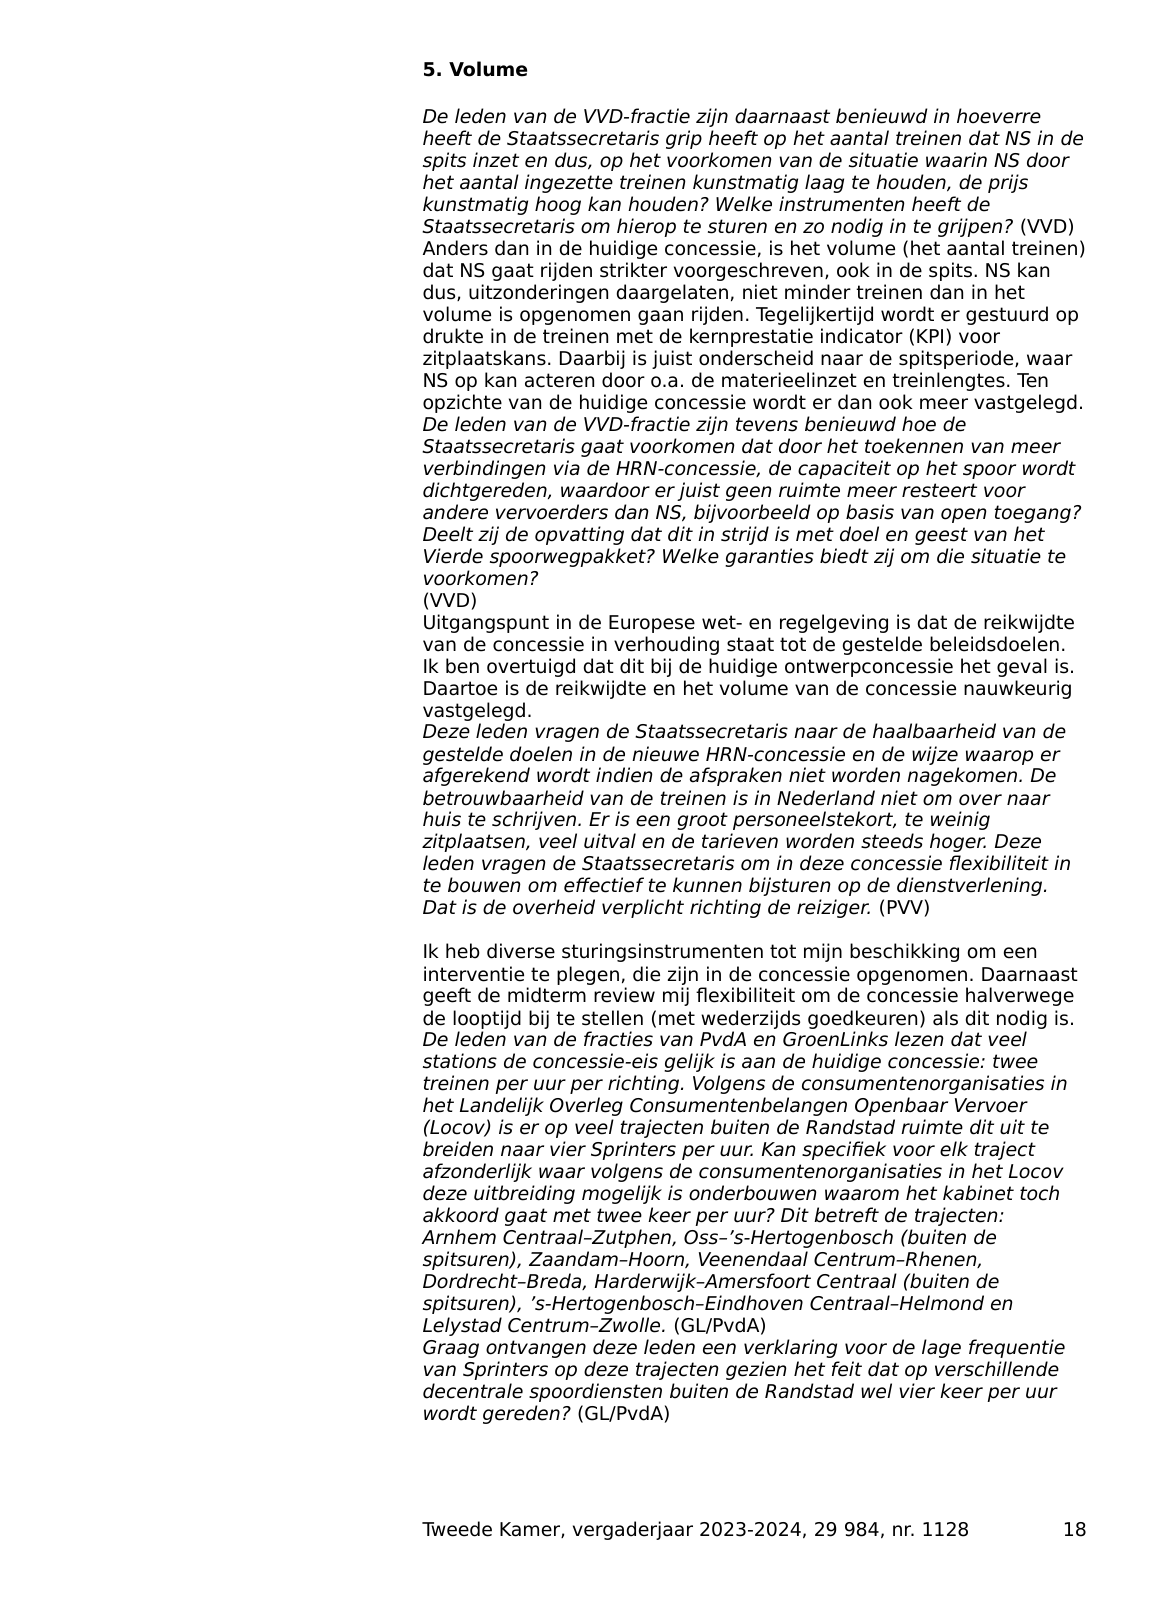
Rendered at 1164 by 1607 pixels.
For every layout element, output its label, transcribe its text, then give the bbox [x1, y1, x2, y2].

text Graag ontvangen deze leden een verklaring voor de lage frequentie van Sprinters op deze trajecten gezien het feit dat op verschillende decentrale spoordiensten buiten de Randstad wel vier keer per uur wordt gereden? (GL/PvdA) [422, 1337, 1087, 1425]
text Uitgangspunt in de Europese wet- en regelgeving is dat de reikwijdte van de concessie in verhouding staat tot de gestelde beleidsdoelen. Ik ben overtuigd dat dit bij de huidige ontwerpconcessie het geval is. Daartoe is de reikwijdte en het volume van de concessie nauwkeurig vastgelegd. [422, 612, 1087, 721]
text De leden van de fracties van PvdA en GroenLinks lezen dat veel stations de concessie-eis gelijk is aan de huidige concessie: twee treinen per uur per richting. Volgens de consumentenorganisaties in het Landelijk Overleg Consumentenbelangen Openbaar Vervoer (Locov) is er op veel trajecten buiten de Randstad ruimte dit uit te breiden naar vier Sprinters per uur. Kan specifiek voor elk traject afzonderlijk waar volgens de consumentenorganisaties in het Locov deze uitbreiding mogelijk is onderbouwen waarom het kabinet toch akkoord gaat met twee keer per uur? Dit betreft de trajecten: Arnhem Centraal–Zutphen, Oss–’s-Hertogenbosch (buiten de spitsuren), Zaandam–Hoorn, Veenendaal Centrum–Rhenen, Dordrecht–Breda, Harderwijk–Amersfoort Centraal (buiten de spitsuren), ’s-Hertogenbosch–Eindhoven Centraal–Helmond en Lelystad Centrum–Zwolle. (GL/PvdA) [422, 1029, 1087, 1337]
text De leden van de VVD-fractie zijn daarnaast benieuwd in hoeverre heeft de Staatssecretaris grip heeft op het aantal treinen dat NS in de spits inzet en dus, op het voorkomen van de situatie waarin NS door het aantal ingezette treinen kunstmatig laag te houden, de prijs kunstmatig hoog kan houden? Welke instrumenten heeft de Staatssecretaris om hierop te sturen en zo nodig in te grijpen? (VVD) [422, 106, 1087, 238]
text Deze leden vragen de Staatssecretaris naar de haalbaarheid van de gestelde doelen in de nieuwe HRN-concessie en de wijze waarop er afgerekend wordt indien de afspraken niet worden nagekomen. De betrouwbaarheid van de treinen is in Nederland niet om over naar huis te schrijven. Er is een groot personeelstekort, te weinig zitplaatsen, veel uitval en de tarieven worden steeds hoger. Deze leden vragen de Staatssecretaris om in deze concessie flexibiliteit in te bouwen om effectief te kunnen bijsturen op de dienstverlening. Dat is de overheid verplicht richting de reiziger. (PVV) [422, 721, 1087, 919]
text (VVD) [422, 589, 1087, 612]
text De leden van de VVD-fractie zijn tevens benieuwd hoe de Staatssecretaris gaat voorkomen dat door het toekennen van meer verbindingen via de HRN-concessie, de capaciteit op het spoor wordt dichtgereden, waardoor er juist geen ruimte meer resteert voor andere vervoerders dan NS, bijvoorbeeld op basis van open toegang? Deelt zij de opvatting dat dit in strijd is met doel en geest van het Vierde spoorwegpakket? Welke garanties biedt zij om die situatie te voorkomen? [422, 414, 1087, 589]
subtitle 5. Volume [422, 59, 1087, 81]
text Anders dan in de huidige concessie, is het volume (het aantal treinen) dat NS gaat rijden strikter voorgeschreven, ook in de spits. NS kan dus, uitzonderingen daargelaten, niet minder treinen dan in het volume is opgenomen gaan rijden. Tegelijkertijd wordt er gestuurd op drukte in de treinen met de kernprestatie indicator (KPI) voor zitplaatskans. Daarbij is juist onderscheid naar de spitsperiode, waar NS op kan acteren door o.a. de materieelinzet en treinlengtes. Ten opzichte van de huidige concessie wordt er dan ook meer vastgelegd. [422, 238, 1087, 414]
text Ik heb diverse sturingsinstrumenten tot mijn beschikking om een interventie te plegen, die zijn in de concessie opgenomen. Daarnaast geeft de midterm review mij flexibiliteit om de concessie halverwege de looptijd bij te stellen (met wederzijds goedkeuren) als dit nodig is. [422, 941, 1087, 1029]
